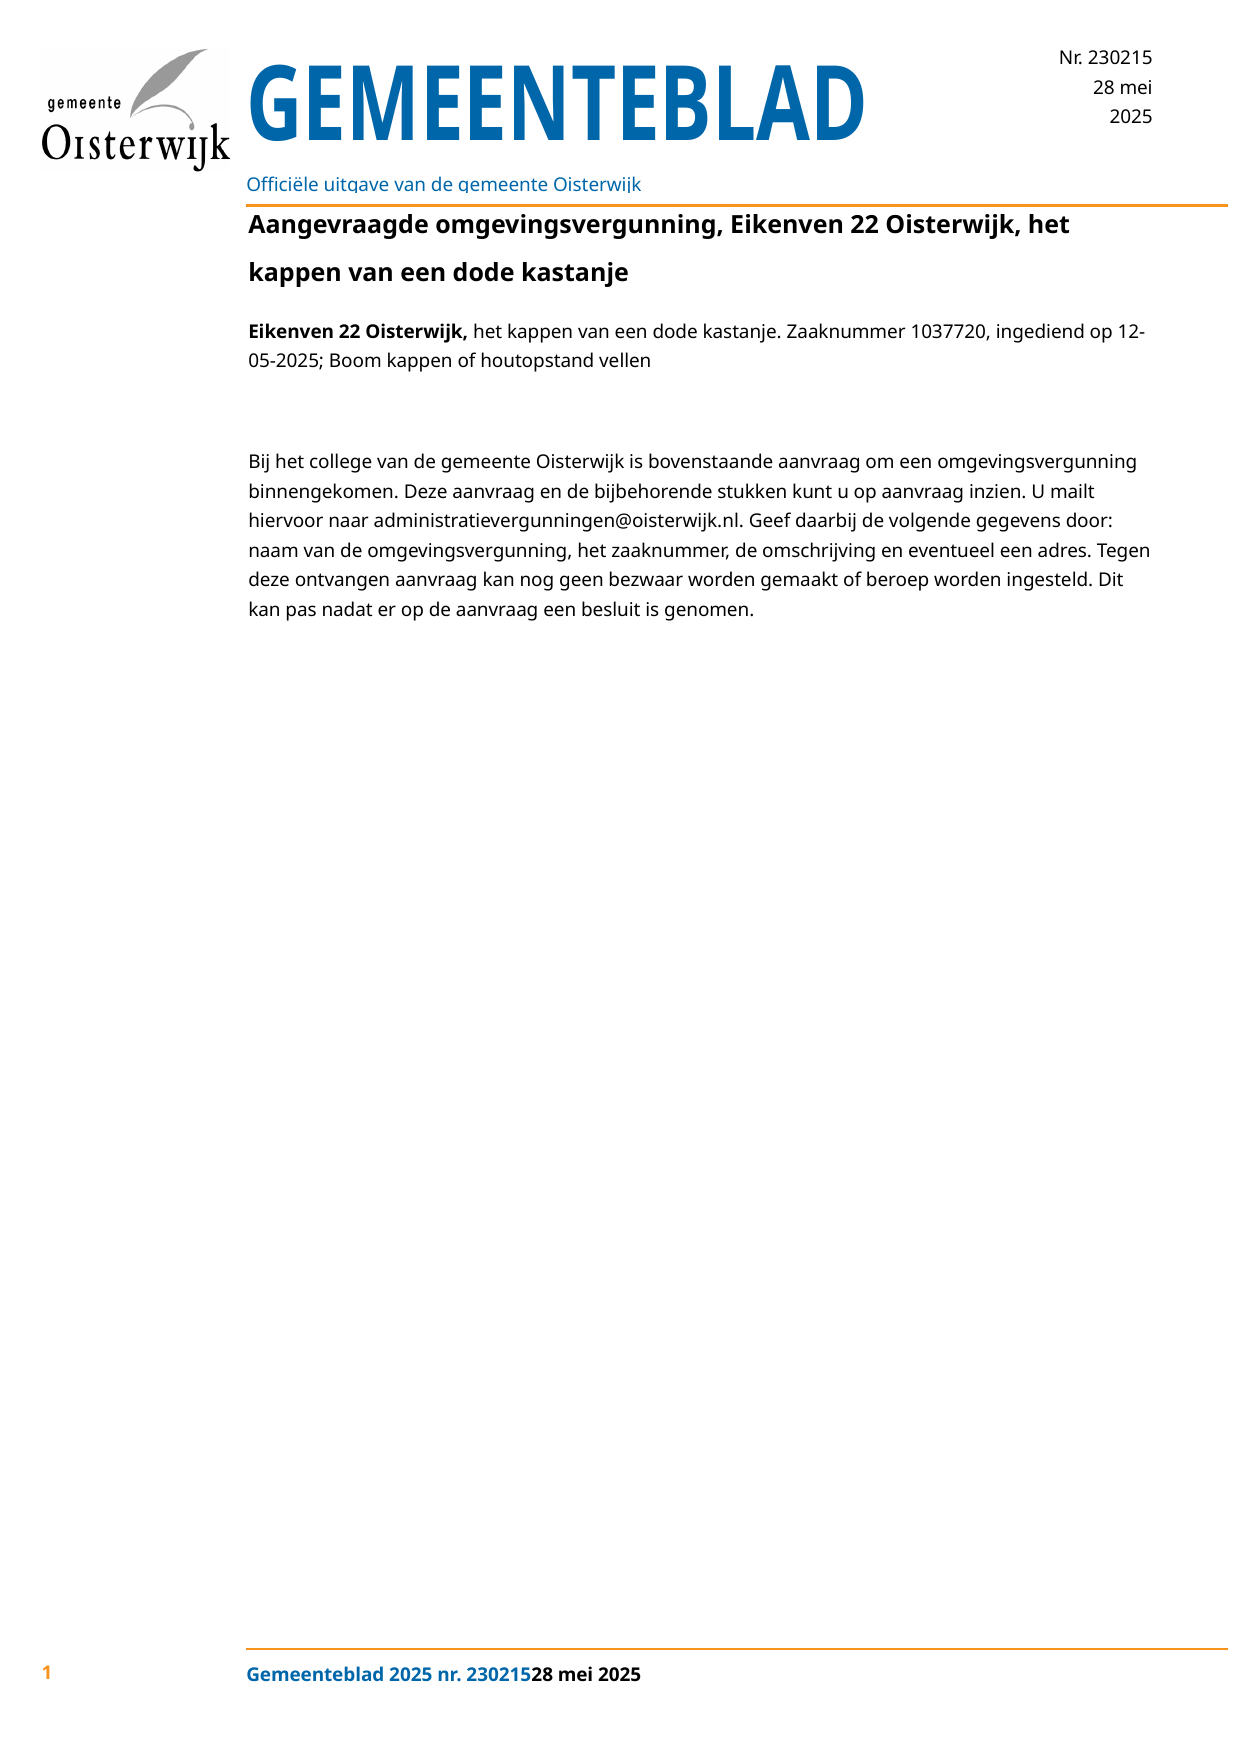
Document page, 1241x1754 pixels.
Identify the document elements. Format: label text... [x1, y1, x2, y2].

text Bij het college van de gemeente Oisterwijk is bovenstaande aanvraag om een omgevingsvergunning binnengekomen. Deze aanvraag en de bijbehorende stukken kunt u op aanvraag inzien. U mailt hiervoor naar administratievergunningen@oisterwijk.nl. Geef daarbij de volgende gegevens door: naam van de omgevingsvergunning, het zaaknummer, de omschrijving en eventueel een adres. Tegen deze ontvangen aanvraag kan nog geen bezwaar worden gemaakt of beroep worden ingesteld. Dit kan pas nadat er op de aanvraag een besluit is genomen. [248, 448, 1152, 622]
text Eikenven 22 Oisterwijk, het kappen van een dode kastanje. Zaaknummer 1037720, ingediend op 12-05-2025; Boom kappen of houtopstand vellen [248, 318, 1152, 373]
picture [41, 47, 231, 172]
text Aangevraagde omgevingsvergunning, Eikenven 22 Oisterwijk, het kappen van een dode kastanje [248, 207, 1152, 288]
